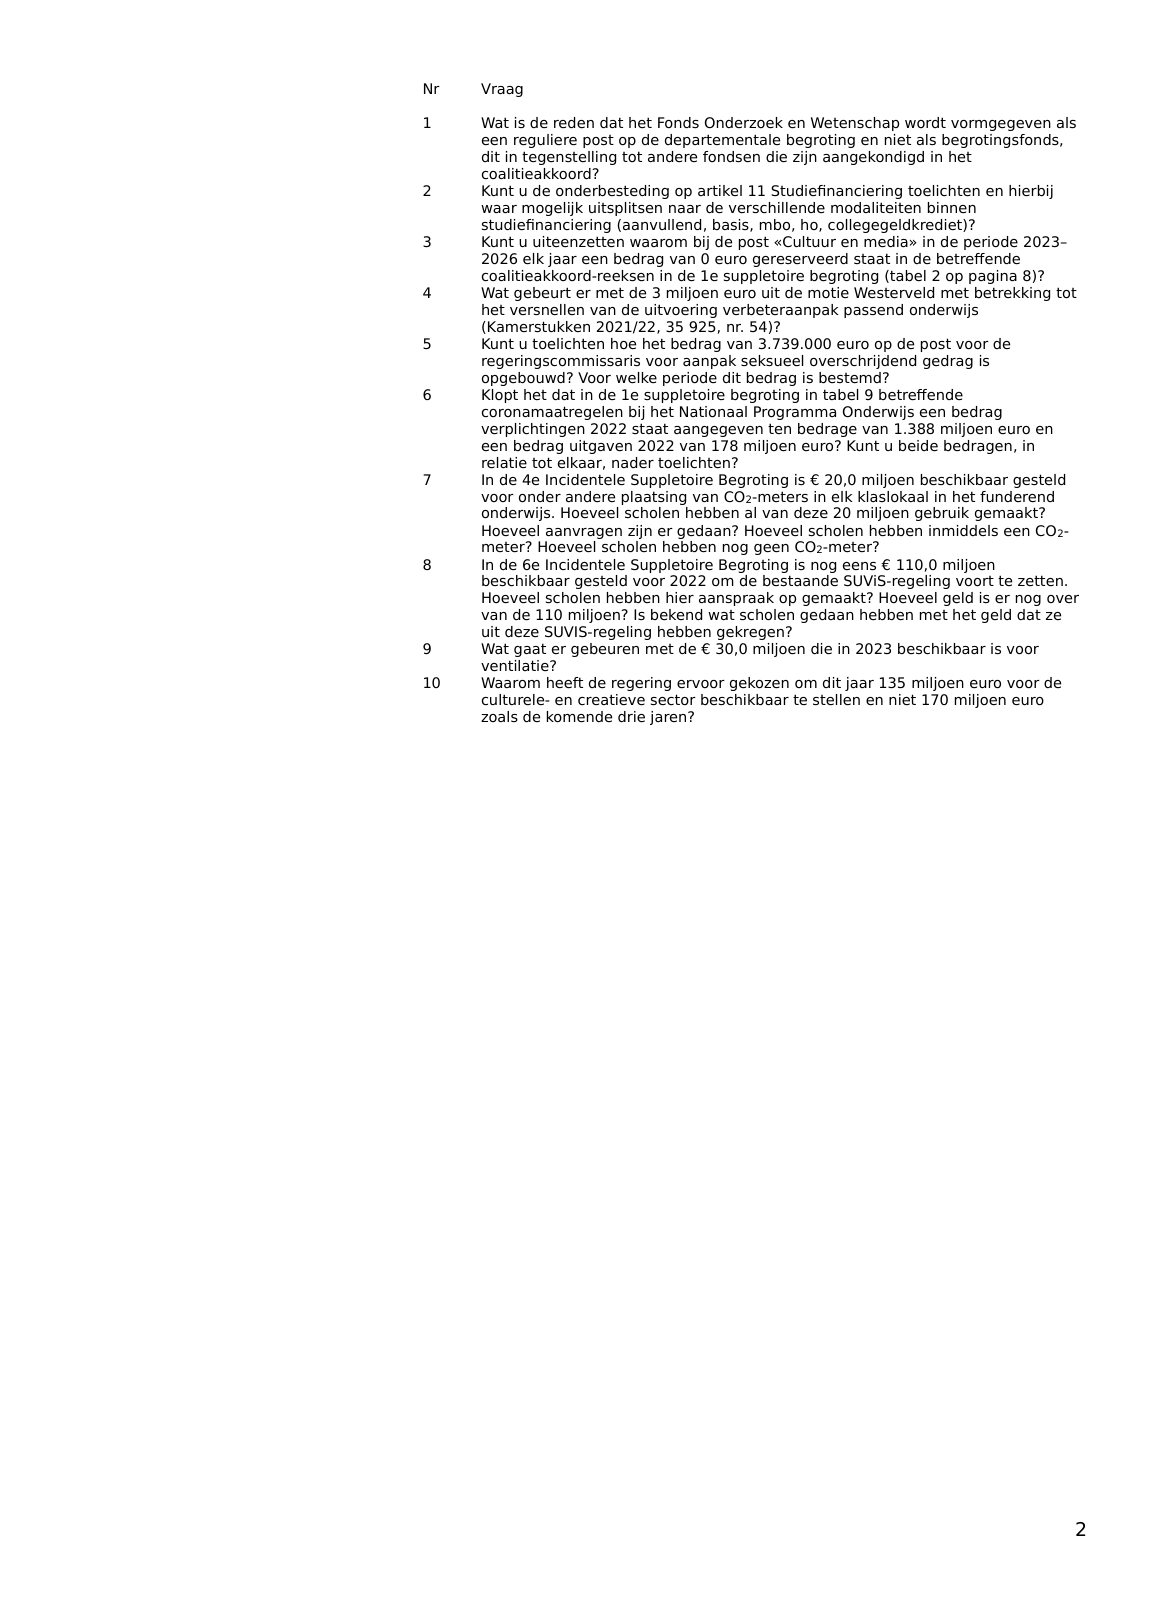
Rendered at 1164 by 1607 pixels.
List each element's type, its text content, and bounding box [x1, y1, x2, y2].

table_cell 7 [422, 471, 475, 556]
table_cell 3 [422, 234, 475, 285]
table_cell In de 6e Incidentele Suppletoire Begroting is nog eens € 110,0 miljoen beschikbaar gesteld voor 2022 om de bestaande SUViS-regeling voort te zetten. Hoeveel scholen hebben hier aanspraak op gemaakt? Hoeveel geld is er nog over van de 110 miljoen? Is bekend wat scholen gedaan hebben met het geld dat ze uit deze SUVIS-regeling hebben gekregen? [475, 556, 1087, 641]
table_cell 4 [422, 285, 475, 336]
table_cell 9 [422, 641, 475, 675]
table_cell Kunt u uiteenzetten waarom bij de post «Cultuur en media» in de periode 2023–2026 elk jaar een bedrag van 0 euro gereserveerd staat in de betreffende coalitieakkoord-reeksen in de 1e suppletoire begroting (tabel 2 op pagina 8)? [475, 234, 1087, 285]
table_cell Klopt het dat in de 1e suppletoire begroting in tabel 9 betreffende coronamaatregelen bij het Nationaal Programma Onderwijs een bedrag verplichtingen 2022 staat aangegeven ten bedrage van 1.388 miljoen euro en een bedrag uitgaven 2022 van 178 miljoen euro? Kunt u beide bedragen, in relatie tot elkaar, nader toelichten? [475, 387, 1087, 471]
table_cell Wat gebeurt er met de 3 miljoen euro uit de motie Westerveld met betrekking tot het versnellen van de uitvoering verbeteraanpak passend onderwijs (Kamerstukken 2021/22, 35 925, nr. 54)? [475, 285, 1087, 336]
table_cell 1 [422, 115, 475, 183]
table_cell 5 [422, 336, 475, 387]
table_cell Kunt u de onderbesteding op artikel 11 Studiefinanciering toelichten en hierbij waar mogelijk uitsplitsen naar de verschillende modaliteiten binnen studiefinanciering (aanvullend, basis, mbo, ho, collegegeldkrediet)? [475, 183, 1087, 234]
table_cell 6 [422, 387, 475, 471]
table_cell Wat gaat er gebeuren met de € 30,0 miljoen die in 2023 beschikbaar is voor ventilatie? [475, 641, 1087, 675]
table_header Nr [422, 81, 475, 98]
table_cell [475, 98, 1087, 115]
table_cell 2 [422, 183, 475, 234]
table_cell Wat is de reden dat het Fonds Onderzoek en Wetenschap wordt vormgegeven als een reguliere post op de departementale begroting en niet als begrotingsfonds, dit in tegenstelling tot andere fondsen die zijn aangekondigd in het coalitieakkoord? [475, 115, 1087, 183]
table_cell 8 [422, 556, 475, 641]
table_header Vraag [475, 81, 1087, 98]
table_cell Kunt u toelichten hoe het bedrag van 3.739.000 euro op de post voor de regeringscommissaris voor aanpak seksueel overschrijdend gedrag is opgebouwd? Voor welke periode dit bedrag is bestemd? [475, 336, 1087, 387]
table_cell In de 4e Incidentele Suppletoire Begroting is € 20,0 miljoen beschikbaar gesteld voor onder andere plaatsing van CO2-meters in elk klaslokaal in het funderend onderwijs. Hoeveel scholen hebben al van deze 20 miljoen gebruik gemaakt? Hoeveel aanvragen zijn er gedaan? Hoeveel scholen hebben inmiddels een CO2-meter? Hoeveel scholen hebben nog geen CO2-meter? [475, 471, 1087, 556]
table_cell Waarom heeft de regering ervoor gekozen om dit jaar 135 miljoen euro voor de culturele- en creatieve sector beschikbaar te stellen en niet 170 miljoen euro zoals de komende drie jaren? [475, 675, 1087, 726]
table_cell [422, 98, 475, 115]
table_cell 10 [422, 675, 475, 726]
